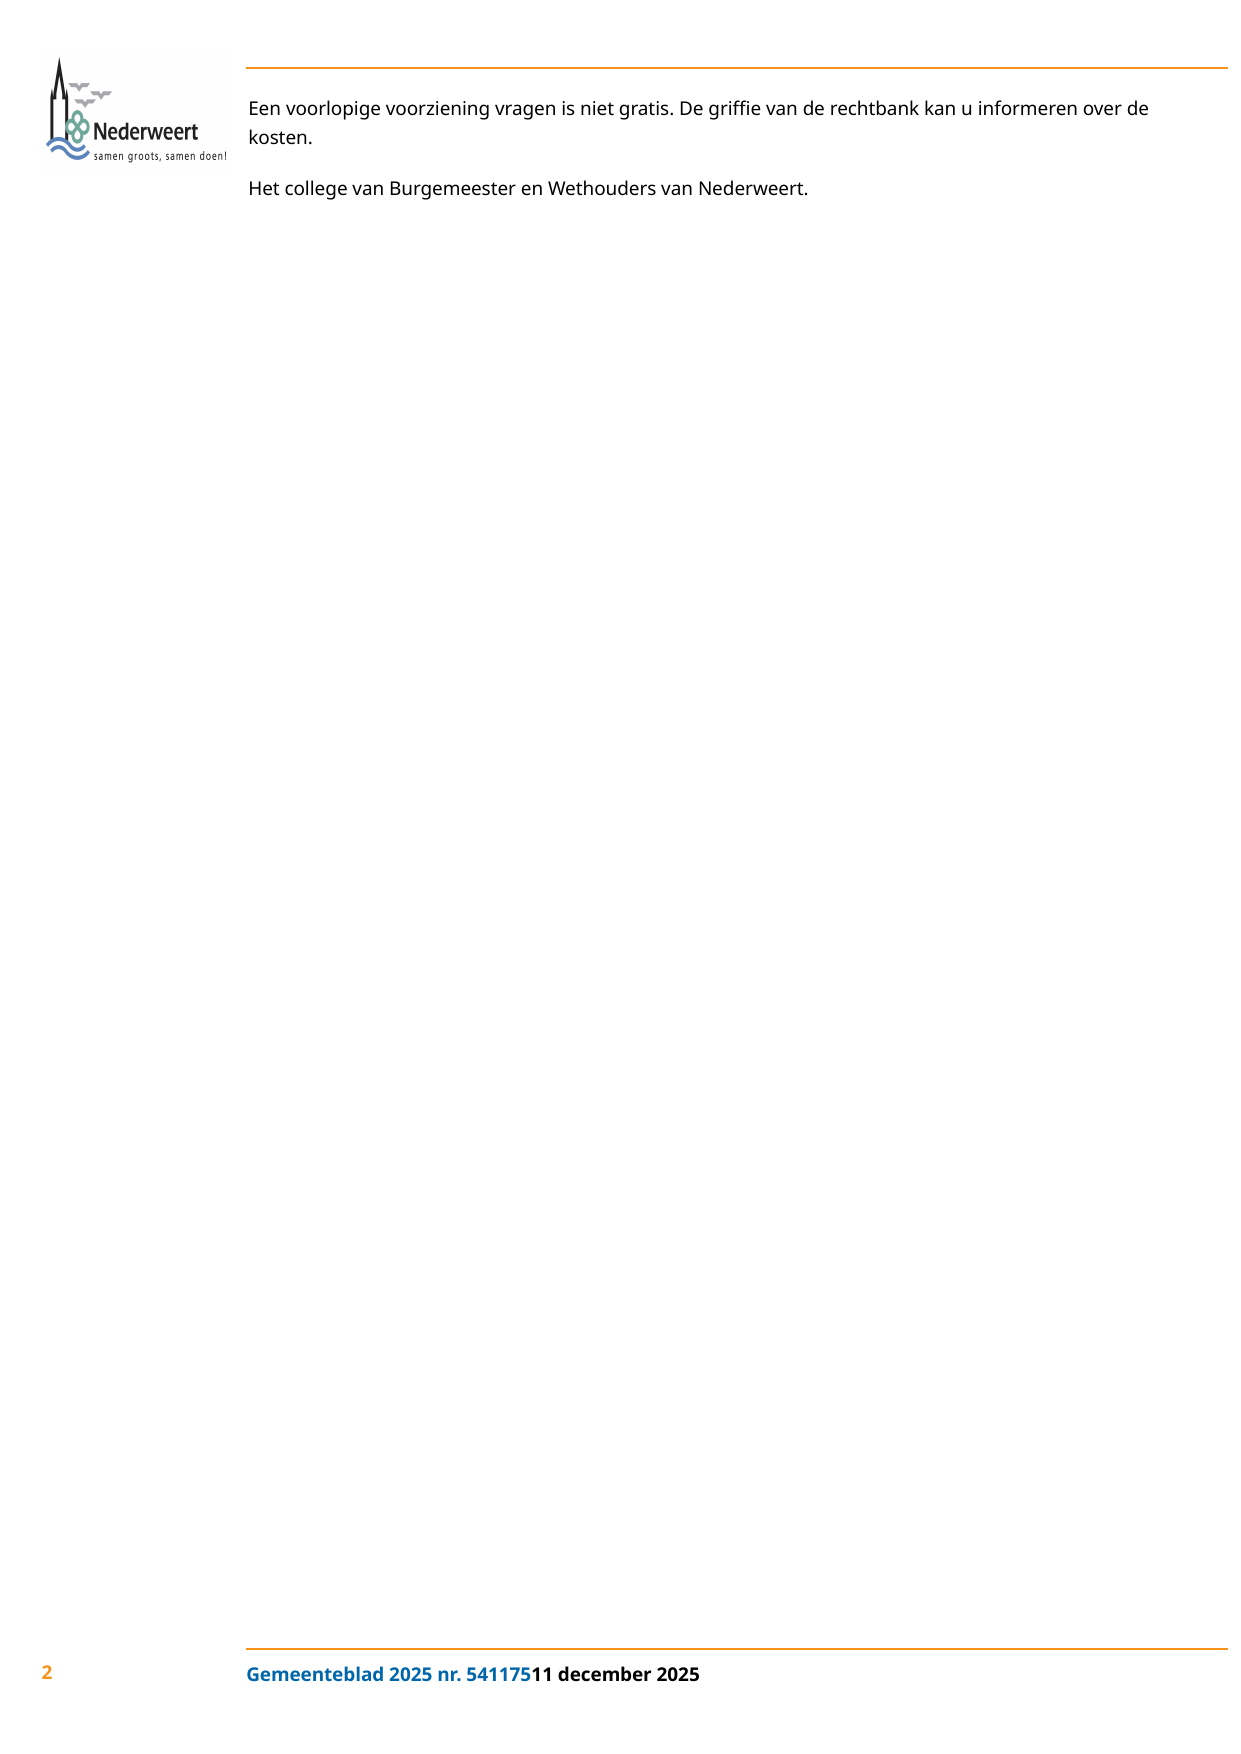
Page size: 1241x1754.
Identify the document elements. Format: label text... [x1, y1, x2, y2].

text Een voorlopige voorziening vragen is niet gratis. De griffie van de rechtbank kan u informeren over de kosten. [248, 95, 1152, 150]
picture [41, 47, 231, 172]
text Het college van Burgemeester en Wethouders van Nederweert. [248, 175, 1152, 201]
